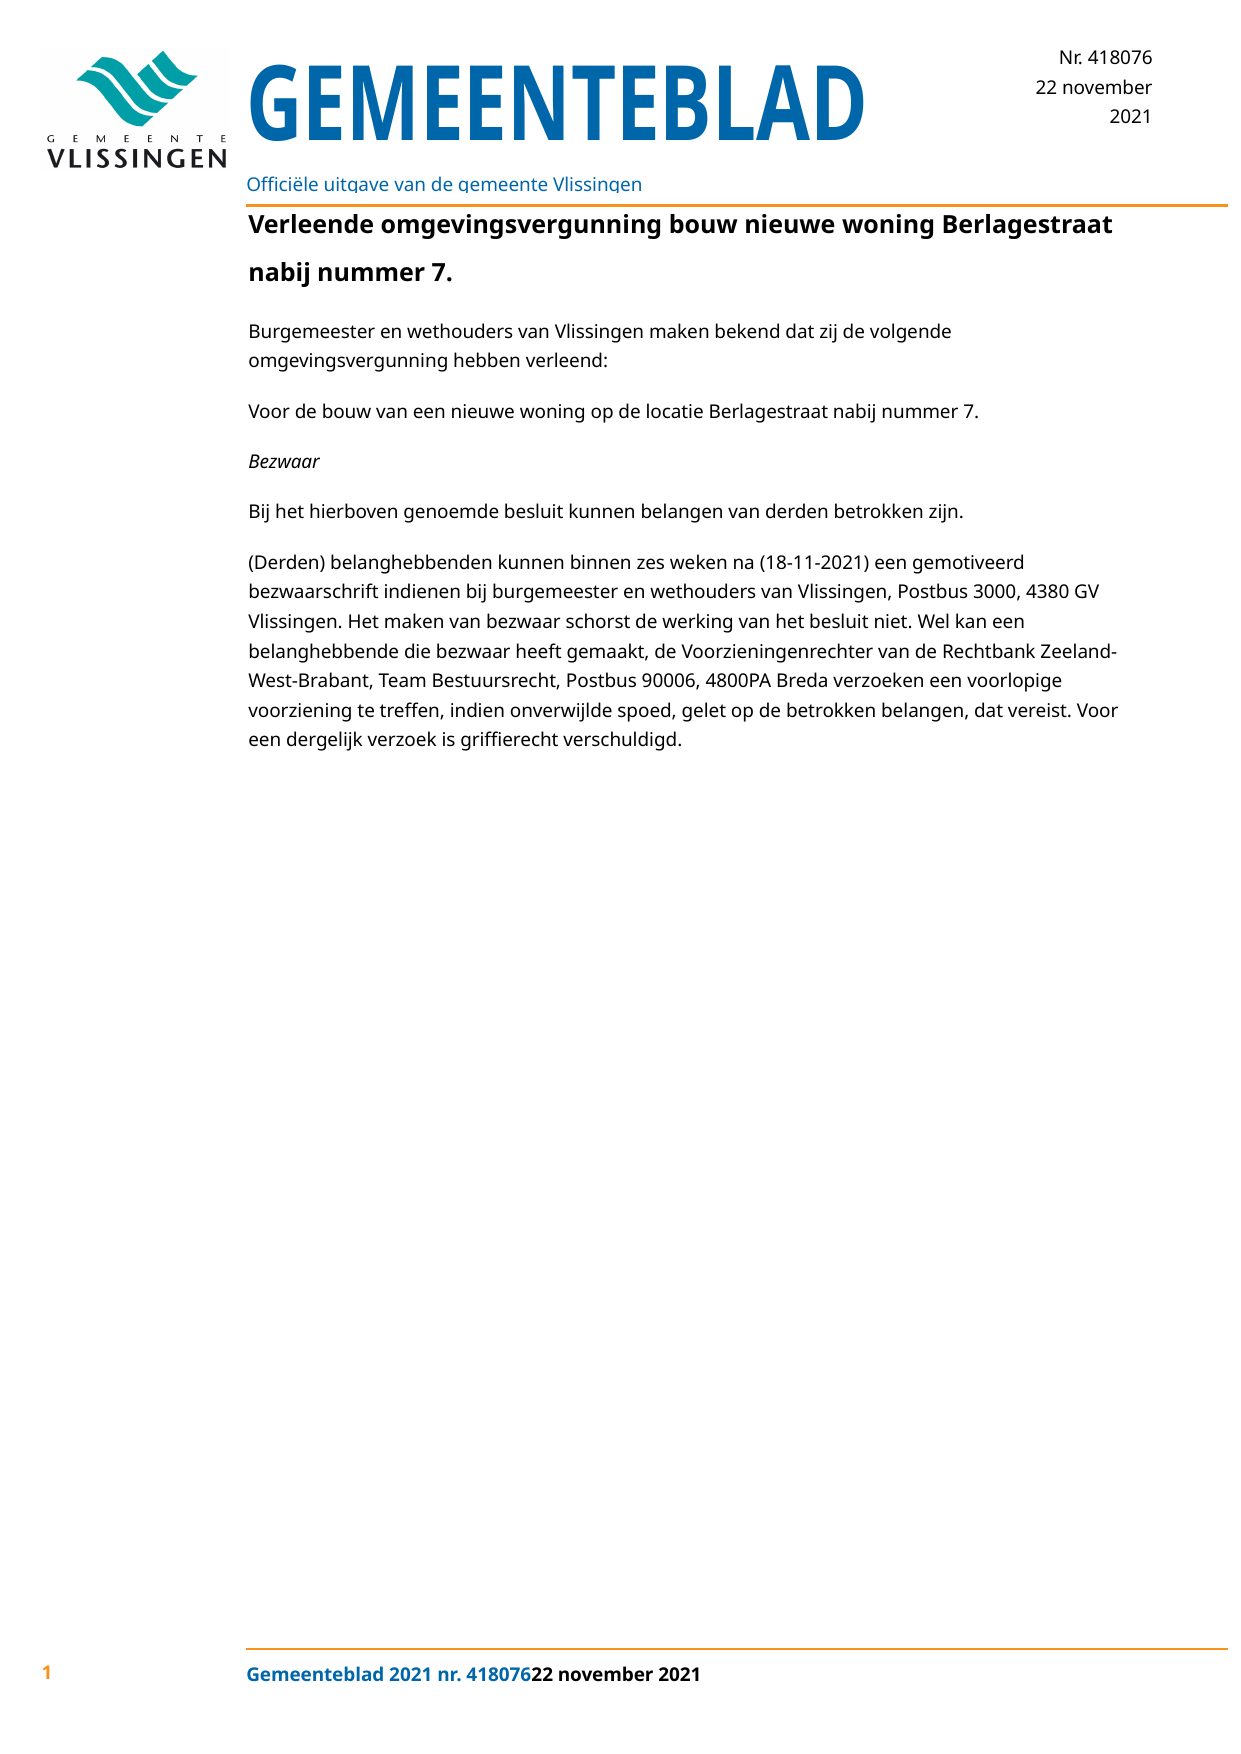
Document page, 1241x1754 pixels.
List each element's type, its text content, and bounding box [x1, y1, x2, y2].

text Verleende omgevingsvergunning bouw nieuwe woning Berlagestraat nabij nummer 7. [248, 207, 1152, 288]
text Voor de bouw van een nieuwe woning op de locatie Berlagestraat nabij nummer 7. [248, 398, 1152, 424]
text Bij het hierboven genoemde besluit kunnen belangen van derden betrokken zijn. [248, 499, 1152, 524]
picture [41, 47, 231, 172]
text Burgemeester en wethouders van Vlissingen maken bekend dat zij de volgende omgevingsvergunning hebben verleend: [248, 318, 1152, 373]
text Bezwaar [248, 448, 1152, 474]
text (Derden) belanghebbenden kunnen binnen zes weken na (18-11-2021) een gemotiveerd bezwaarschrift indienen bij burgemeester en wethouders van Vlissingen, Postbus 3000, 4380 GV Vlissingen. Het maken van bezwaar schorst de werking van het besluit niet. Wel kan een belanghebbende die bezwaar heeft gemaakt, de Voorzieningenrechter van de Rechtbank Zeeland-West-Brabant, Team Bestuursrecht, Postbus 90006, 4800PA Breda verzoeken een voorlopige voorziening te treffen, indien onverwijlde spoed, gelet op de betrokken belangen, dat vereist. Voor een dergelijk verzoek is griffierecht verschuldigd. [248, 549, 1152, 752]
